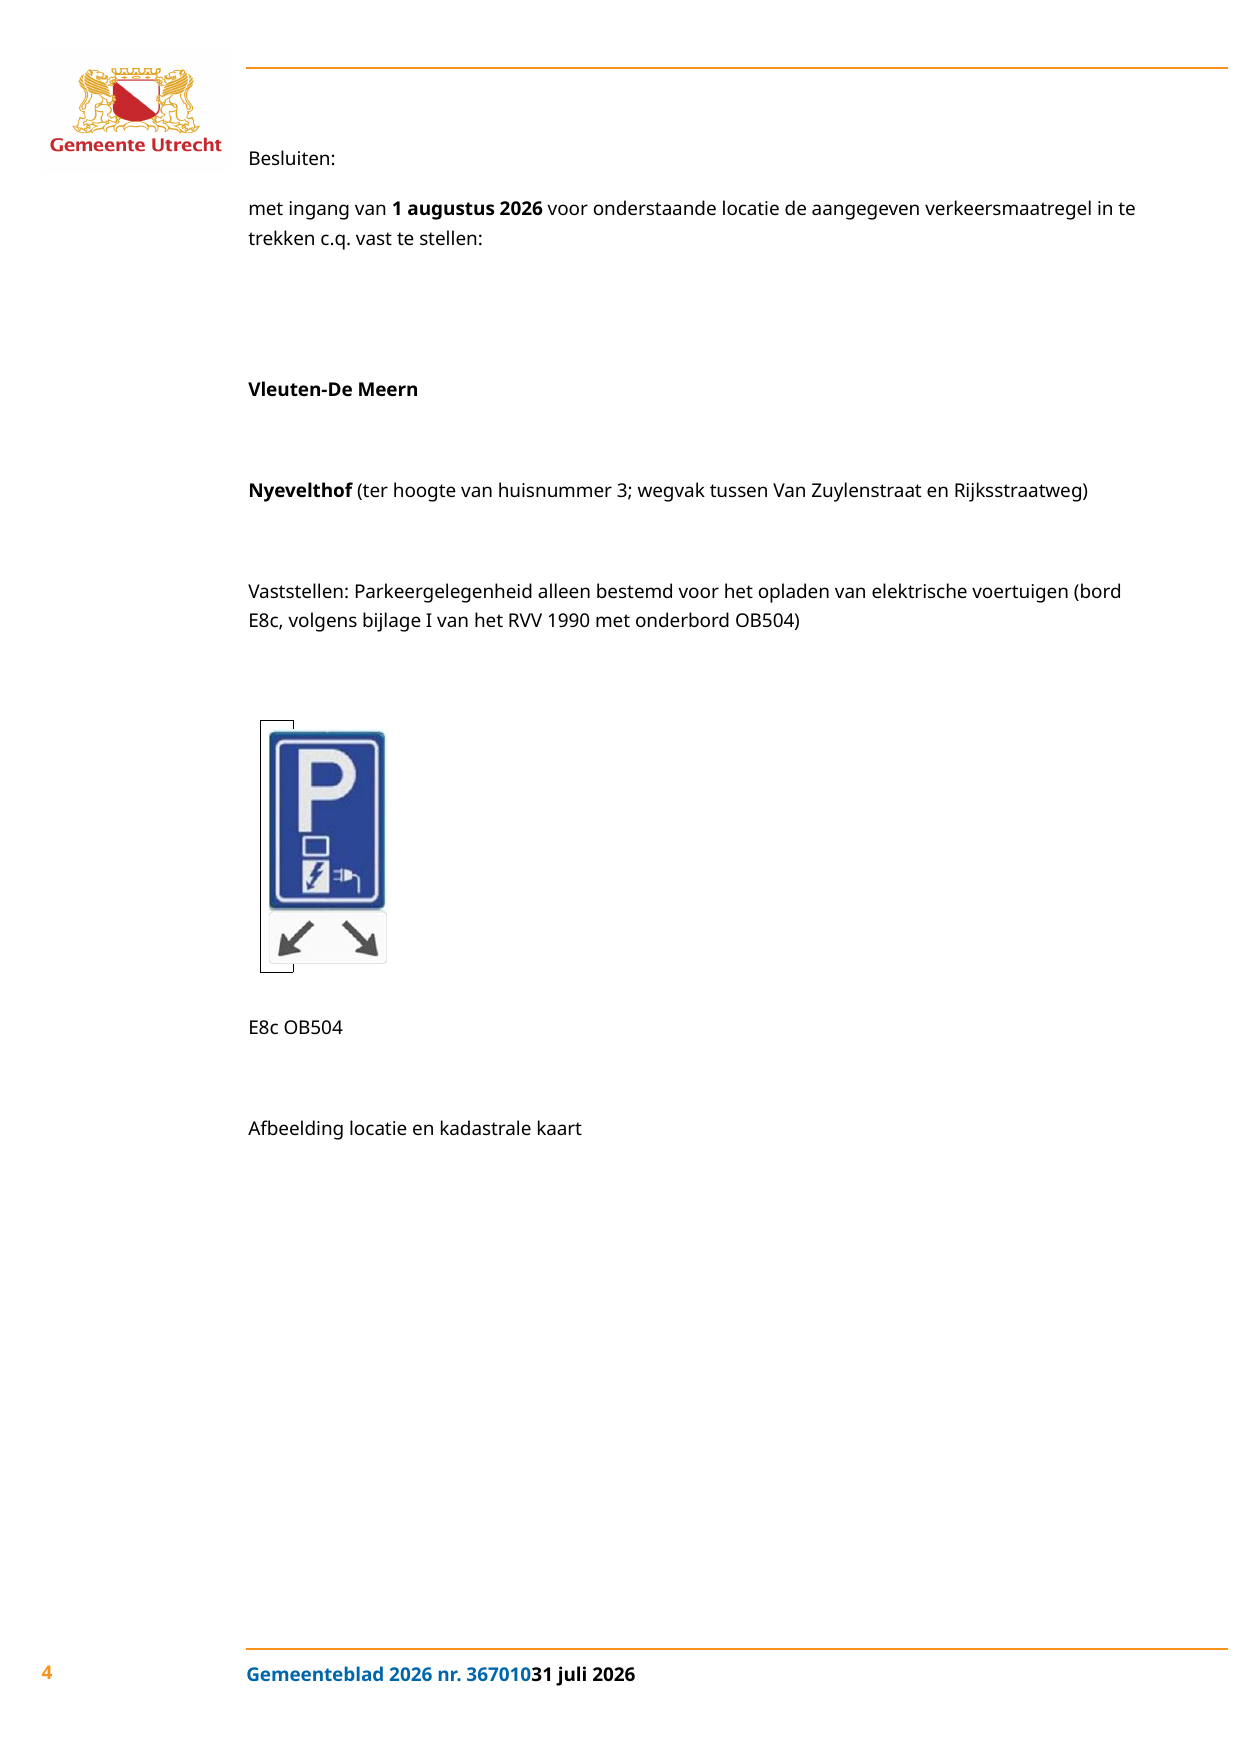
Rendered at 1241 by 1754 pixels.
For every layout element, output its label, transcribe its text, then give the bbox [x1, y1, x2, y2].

text Nyevelthof (ter hoogte van huisnummer 3; wegvak tussen Van Zuylenstraat en Rijksstraatweg) [248, 477, 1152, 503]
picture [268, 729, 387, 964]
text Afbeelding locatie en kadastrale kaart [248, 1115, 1152, 1141]
text Besluiten: [248, 145, 1152, 171]
text E8c OB504 [248, 1014, 1152, 1040]
text met ingang van 1 augustus 2026 voor onderstaande locatie de aangegeven verkeersmaatregel in te trekken c.q. vast te stellen: [248, 196, 1152, 251]
picture [41, 47, 231, 172]
text Vaststellen: Parkeergelegenheid alleen bestemd voor het opladen van elektrische voertuigen (bord E8c, volgens bijlage I van het RVV 1990 met onderbord OB504) [248, 578, 1152, 633]
text Vleuten-De Meern [248, 376, 1152, 402]
